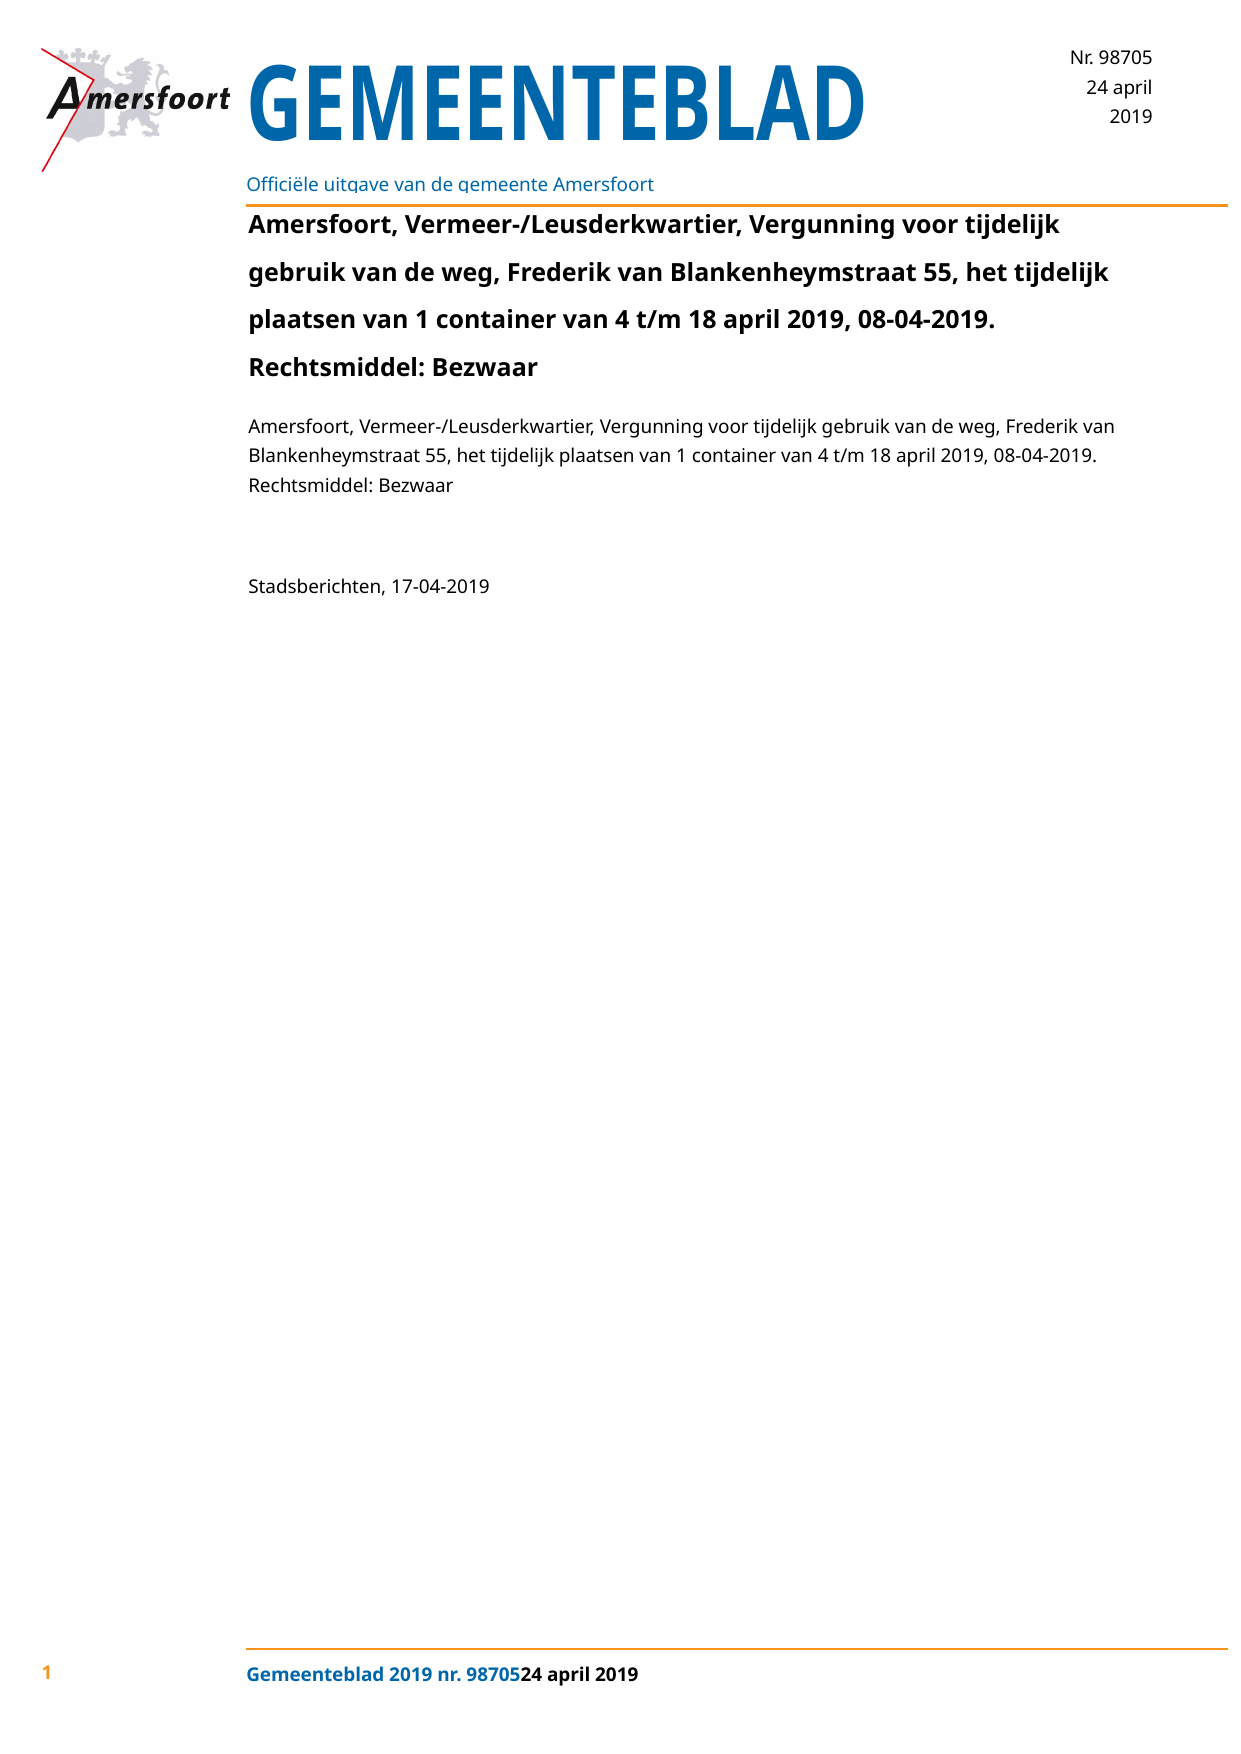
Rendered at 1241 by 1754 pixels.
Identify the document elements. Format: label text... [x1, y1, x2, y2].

text Amersfoort, Vermeer-/Leusderkwartier, Vergunning voor tijdelijk gebruik van de weg, Frederik van Blankenheymstraat 55, het tijdelijk plaatsen van 1 container van 4 t/m 18 april 2019, 08-04-2019. Rechtsmiddel: Bezwaar [248, 413, 1152, 498]
picture [41, 47, 231, 172]
text Stadsberichten, 17-04-2019 [248, 573, 1152, 599]
text Amersfoort, Vermeer-/Leusderkwartier, Vergunning voor tijdelijk gebruik van de weg, Frederik van Blankenheymstraat 55, het tijdelijk plaatsen van 1 container van 4 t/m 18 april 2019, 08-04-2019. Rechtsmiddel: Bezwaar [248, 207, 1152, 384]
